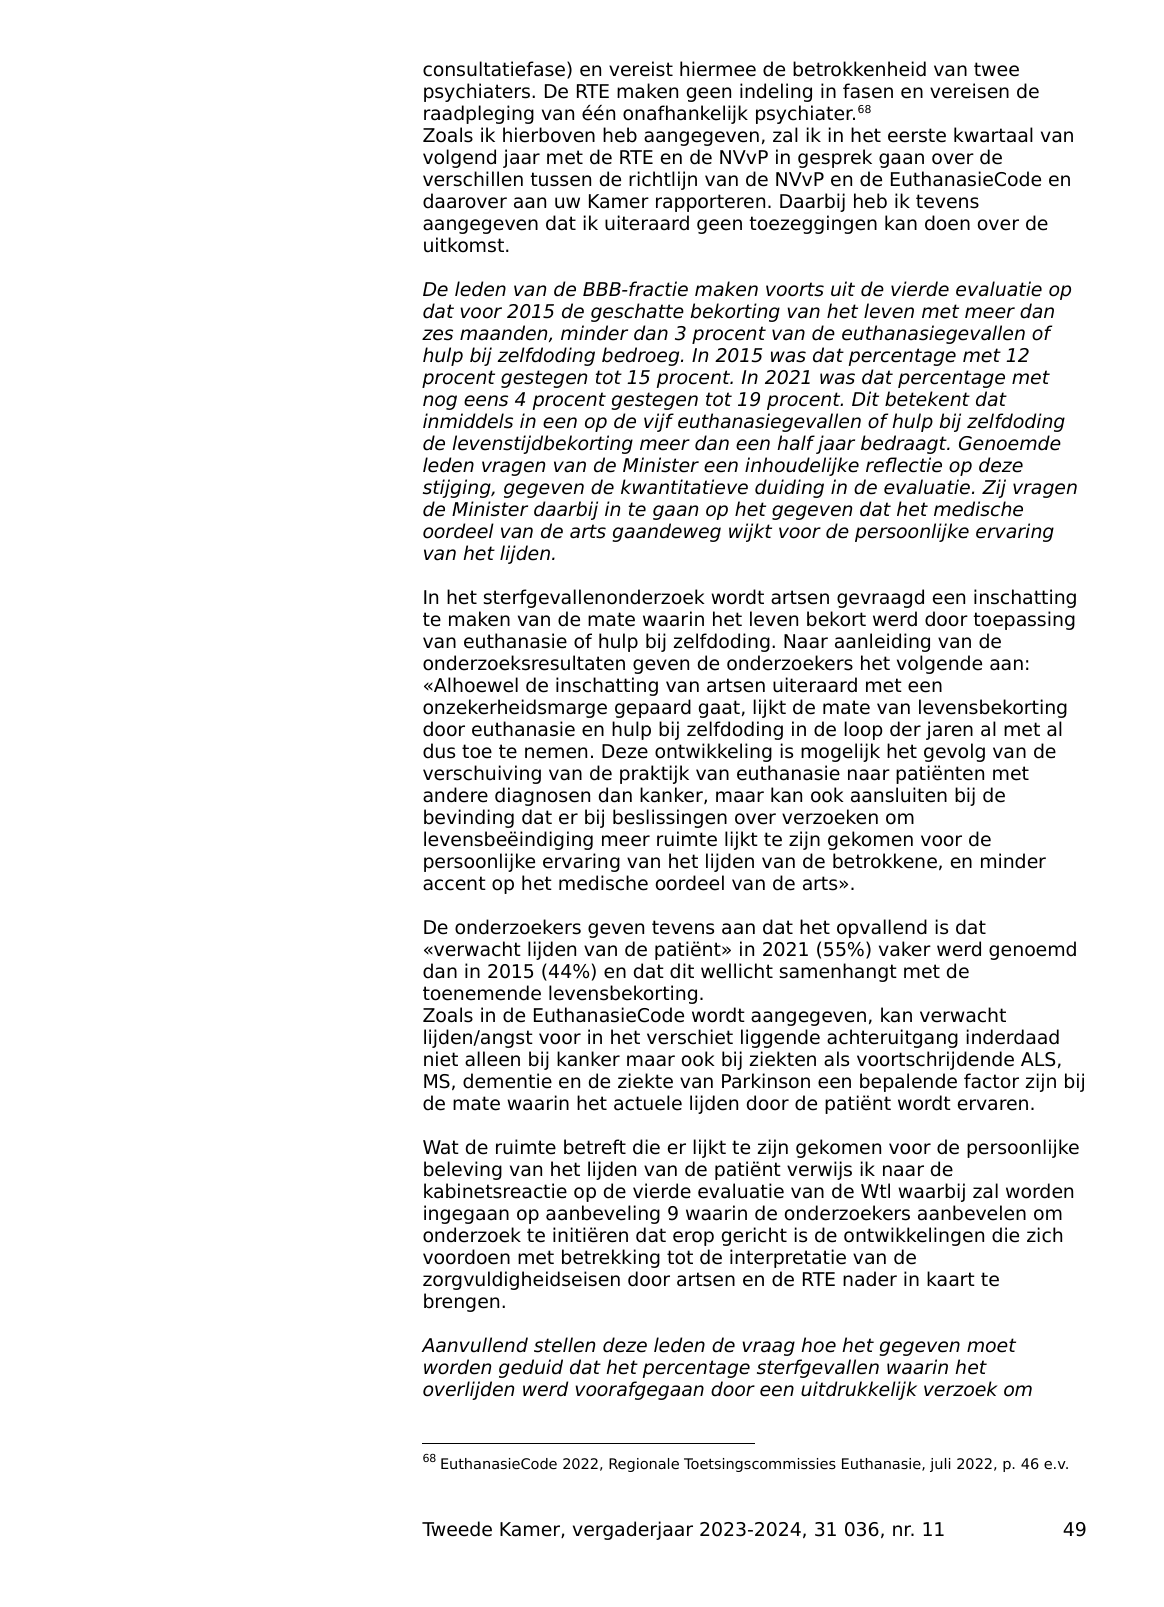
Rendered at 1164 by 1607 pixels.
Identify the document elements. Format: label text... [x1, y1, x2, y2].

text In het sterfgevallenonderzoek wordt artsen gevraagd een inschatting te maken van de mate waarin het leven bekort werd door toepassing van euthanasie of hulp bij zelfdoding. Naar aanleiding van de onderzoeksresultaten geven de onderzoekers het volgende aan: «Alhoewel de inschatting van artsen uiteraard met een onzekerheidsmarge gepaard gaat, lijkt de mate van levensbekorting door euthanasie en hulp bij zelfdoding in de loop der jaren al met al dus toe te nemen. Deze ontwikkeling is mogelijk het gevolg van de verschuiving van de praktijk van euthanasie naar patiënten met andere diagnosen dan kanker, maar kan ook aansluiten bij de bevinding dat er bij beslissingen over verzoeken om levensbeëindiging meer ruimte lijkt te zijn gekomen voor de persoonlijke ervaring van het lijden van de betrokkene, en minder accent op het medische oordeel van de arts». [422, 587, 1087, 895]
text De onderzoekers geven tevens aan dat het opvallend is dat «verwacht lijden van de patiënt» in 2021 (55%) vaker werd genoemd dan in 2015 (44%) en dat dit wellicht samenhangt met de toenemende levensbekorting. [422, 917, 1087, 1005]
text consultatiefase) en vereist hiermee de betrokkenheid van twee psychiaters. De RTE maken geen indeling in fasen en vereisen de raadpleging van één onafhankelijk psychiater. [422, 59, 1087, 125]
text De leden van de BBB-fractie maken voorts uit de vierde evaluatie op dat voor 2015 de geschatte bekorting van het leven met meer dan zes maanden, minder dan 3 procent van de euthanasiegevallen of hulp bij zelfdoding bedroeg. In 2015 was dat percentage met 12 procent gestegen tot 15 procent. In 2021 was dat percentage met nog eens 4 procent gestegen tot 19 procent. Dit betekent dat inmiddels in een op de vijf euthanasiegevallen of hulp bij zelfdoding de levenstijdbekorting meer dan een half jaar bedraagt. Genoemde leden vragen van de Minister een inhoudelijke reflectie op deze stijging, gegeven de kwantitatieve duiding in de evaluatie. Zij vragen de Minister daarbij in te gaan op het gegeven dat het medische oordeel van de arts gaandeweg wijkt voor de persoonlijke ervaring van het lijden. [422, 279, 1087, 565]
text Zoals in de EuthanasieCode wordt aangegeven, kan verwacht lijden/angst voor in het verschiet liggende achteruitgang inderdaad niet alleen bij kanker maar ook bij ziekten als voortschrijdende ALS, MS, dementie en de ziekte van Parkinson een bepalende factor zijn bij de mate waarin het actuele lijden door de patiënt wordt ervaren. [422, 1005, 1087, 1115]
text Zoals ik hierboven heb aangegeven, zal ik in het eerste kwartaal van volgend jaar met de RTE en de NVvP in gesprek gaan over de verschillen tussen de richtlijn van de NVvP en de EuthanasieCode en daarover aan uw Kamer rapporteren. Daarbij heb ik tevens aangegeven dat ik uiteraard geen toezeggingen kan doen over de uitkomst. [422, 125, 1087, 257]
text EuthanasieCode 2022, Regionale Toetsingscommissies Euthanasie, juli 2022, p. 46 e.v. [422, 1452, 1087, 1474]
text Aanvullend stellen deze leden de vraag hoe het gegeven moet worden geduid dat het percentage sterfgevallen waarin het overlijden werd voorafgegaan door een uitdrukkelijk verzoek om [422, 1335, 1087, 1401]
text Wat de ruimte betreft die er lijkt te zijn gekomen voor de persoonlijke beleving van het lijden van de patiënt verwijs ik naar de kabinetsreactie op de vierde evaluatie van de Wtl waarbij zal worden ingegaan op aanbeveling 9 waarin de onderzoekers aanbevelen om onderzoek te initiëren dat erop gericht is de ontwikkelingen die zich voordoen met betrekking tot de interpretatie van de zorgvuldigheidseisen door artsen en de RTE nader in kaart te brengen. [422, 1137, 1087, 1313]
